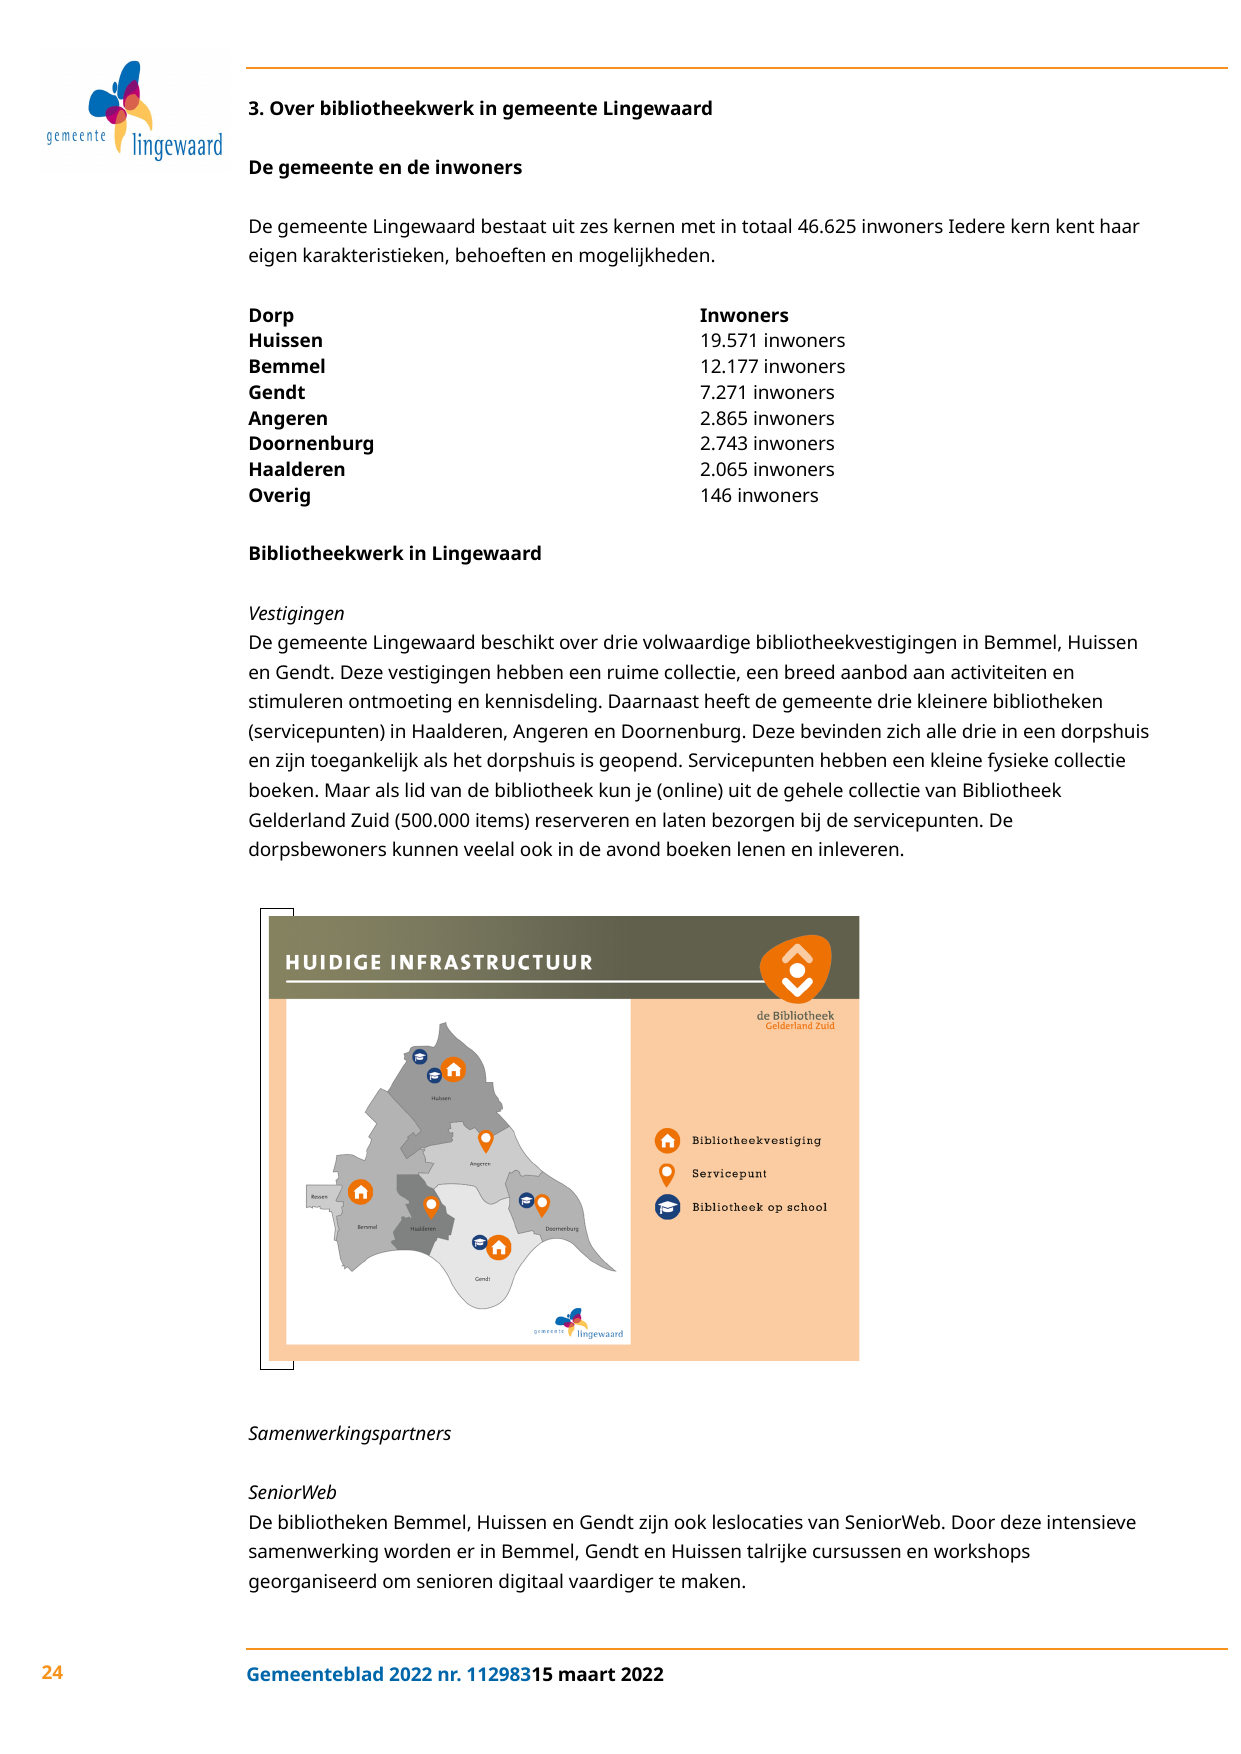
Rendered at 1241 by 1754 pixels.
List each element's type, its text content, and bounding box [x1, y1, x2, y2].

table_cell 2.065 inwoners [700, 456, 1152, 482]
text Vestigingen [248, 600, 1152, 626]
table_cell Bemmel [248, 354, 700, 379]
table_cell Gendt [248, 379, 700, 405]
text Samenwerkingspartners [248, 1420, 1152, 1446]
table_cell 2.865 inwoners [700, 405, 1152, 431]
text 3. Over bibliotheekwerk in gemeente Lingewaard [248, 95, 1152, 121]
text De gemeente en de inwoners [248, 154, 1152, 180]
text SeniorWeb [248, 1479, 1152, 1505]
text De bibliotheken Bemmel, Huissen en Gendt zijn ook leslocaties van SeniorWeb. Door deze intensieve samenwerking worden er in Bemmel, Gendt en Huissen talrijke cursussen en workshops georganiseerd om senioren digitaal vaardiger te maken. [248, 1509, 1152, 1594]
table_cell 146 inwoners [700, 482, 1152, 508]
picture [268, 916, 860, 1361]
table_cell Angeren [248, 405, 700, 431]
table_cell 19.571 inwoners [700, 328, 1152, 353]
picture [41, 47, 231, 172]
table_cell Haalderen [248, 456, 700, 482]
table_header Dorp [248, 302, 700, 328]
text De gemeente Lingewaard beschikt over drie volwaardige bibliotheekvestigingen in Bemmel, Huissen en Gendt. Deze vestigingen hebben een ruime collectie, een breed aanbod aan activiteiten en stimuleren ontmoeting en kennisdeling. Daarnaast heeft de gemeente drie kleinere bibliotheken (servicepunten) in Haalderen, Angeren en Doornenburg. Deze bevinden zich alle drie in een dorpshuis en zijn toegankelijk als het dorpshuis is geopend. Servicepunten hebben een kleine fysieke collectie boeken. Maar als lid van de bibliotheek kun je (online) uit de gehele collectie van Bibliotheek Gelderland Zuid (500.000 items) reserveren en laten bezorgen bij de servicepunten. De dorpsbewoners kunnen veelal ook in de avond boeken lenen en inleveren. [248, 629, 1152, 862]
text Bibliotheekwerk in Lingewaard [248, 541, 1152, 566]
table_cell Huissen [248, 328, 700, 353]
table_header Inwoners [700, 302, 1152, 328]
table_cell 12.177 inwoners [700, 354, 1152, 379]
table_cell Doornenburg [248, 431, 700, 456]
table_cell Overig [248, 482, 700, 508]
table_cell 2.743 inwoners [700, 431, 1152, 456]
text De gemeente Lingewaard bestaat uit zes kernen met in totaal 46.625 inwoners Iedere kern kent haar eigen karakteristieken, behoeften en mogelijkheden. [248, 213, 1152, 268]
table_cell 7.271 inwoners [700, 379, 1152, 405]
